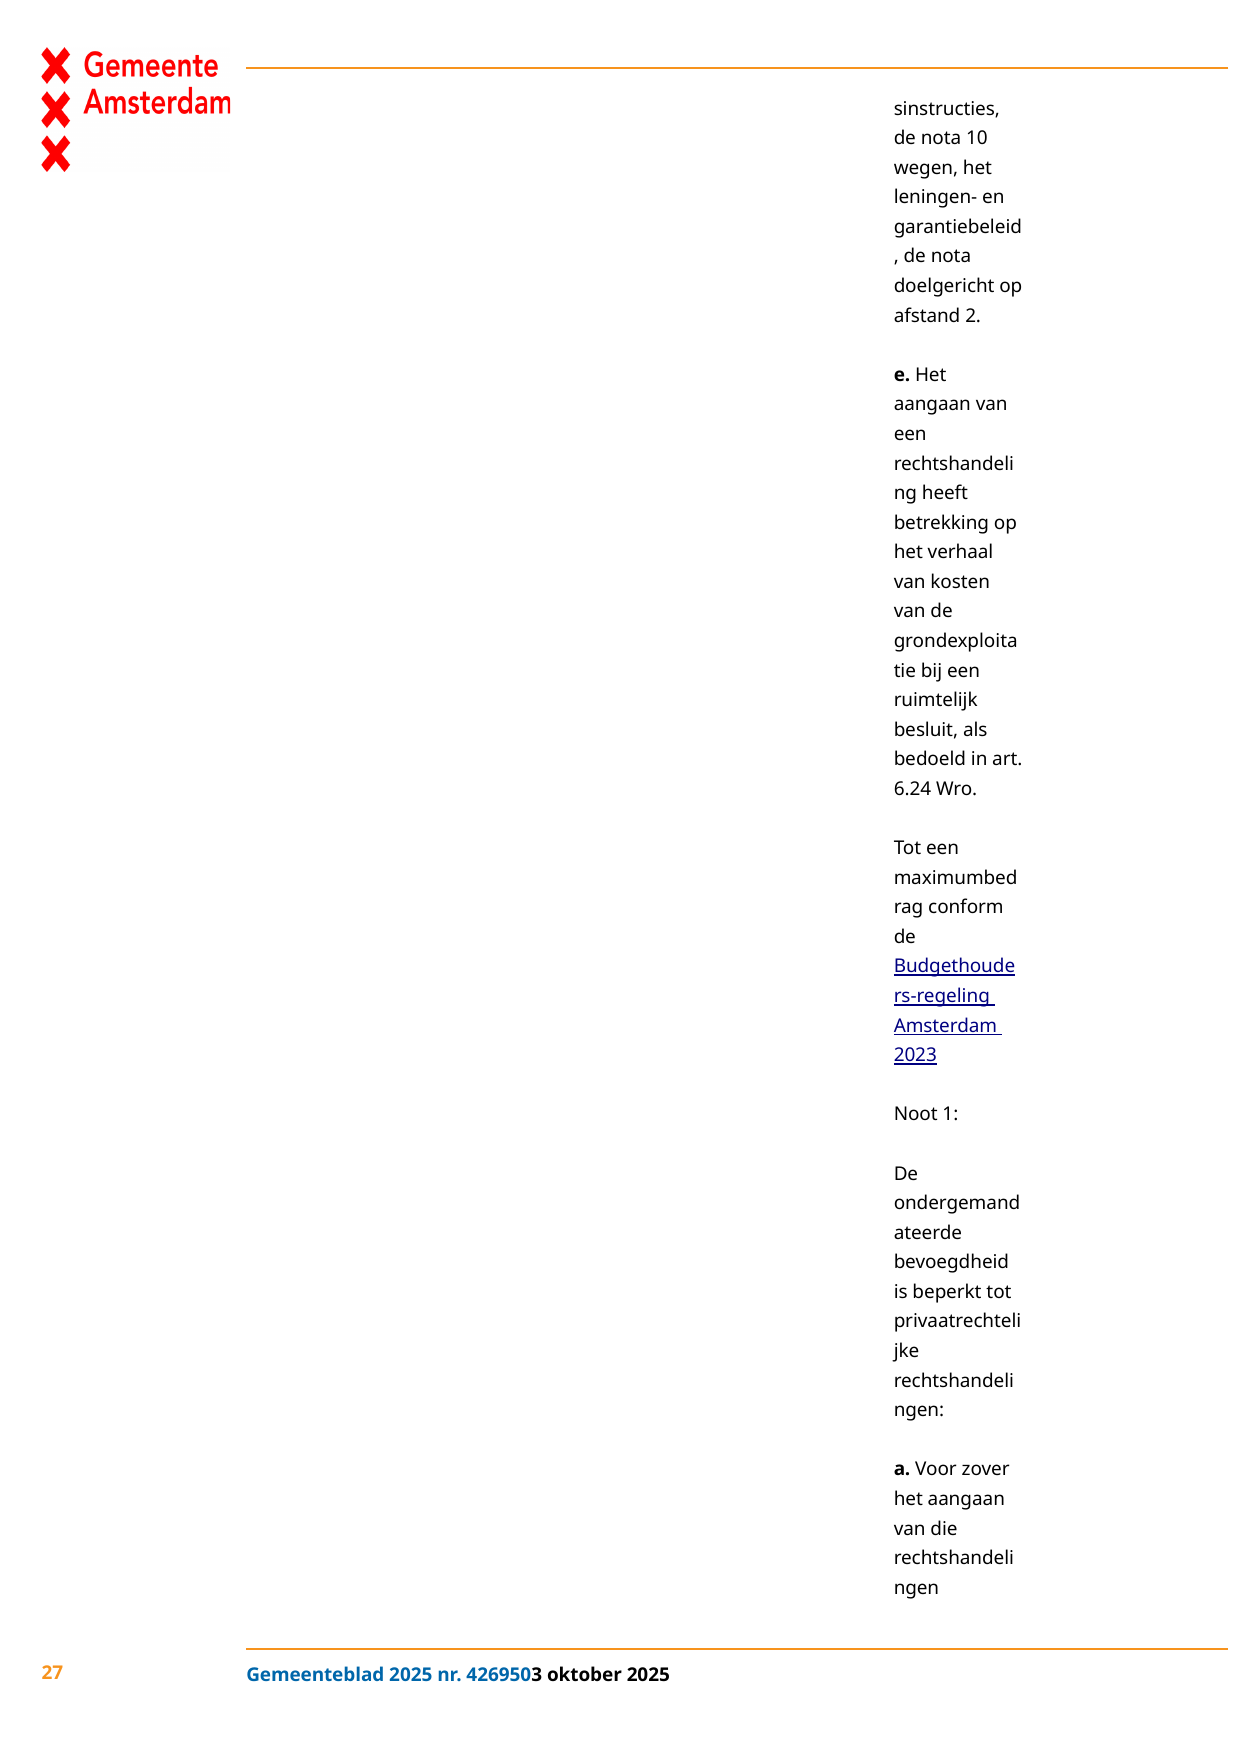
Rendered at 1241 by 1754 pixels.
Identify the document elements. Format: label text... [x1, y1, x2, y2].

table_cell [1023, 95, 1152, 1600]
table_cell [377, 95, 506, 1600]
picture [41, 47, 231, 172]
table_cell [764, 95, 893, 1600]
table_cell sinstructies, de nota 10 wegen, het leningen- en garantiebeleid, de nota doelgericht op afstand 2. e. Het aangaan van een rechtshandeling heeft betrekking op het verhaal van kosten van de grondexploitatie bij een ruimtelijk besluit, als bedoeld in art. 6.24 Wro. Tot een maximumbedrag conform de Budgethouders-regeling Amsterdam 2023 Noot 1: De ondergemandateerde bevoegdheid is beperkt tot privaatrechtelijke rechtshandelingen: a. Voor zover het aangaan van die rechtshandelingen [894, 95, 1022, 1600]
table_cell [506, 95, 635, 1600]
table_cell [248, 95, 377, 1600]
table_cell [635, 95, 764, 1600]
